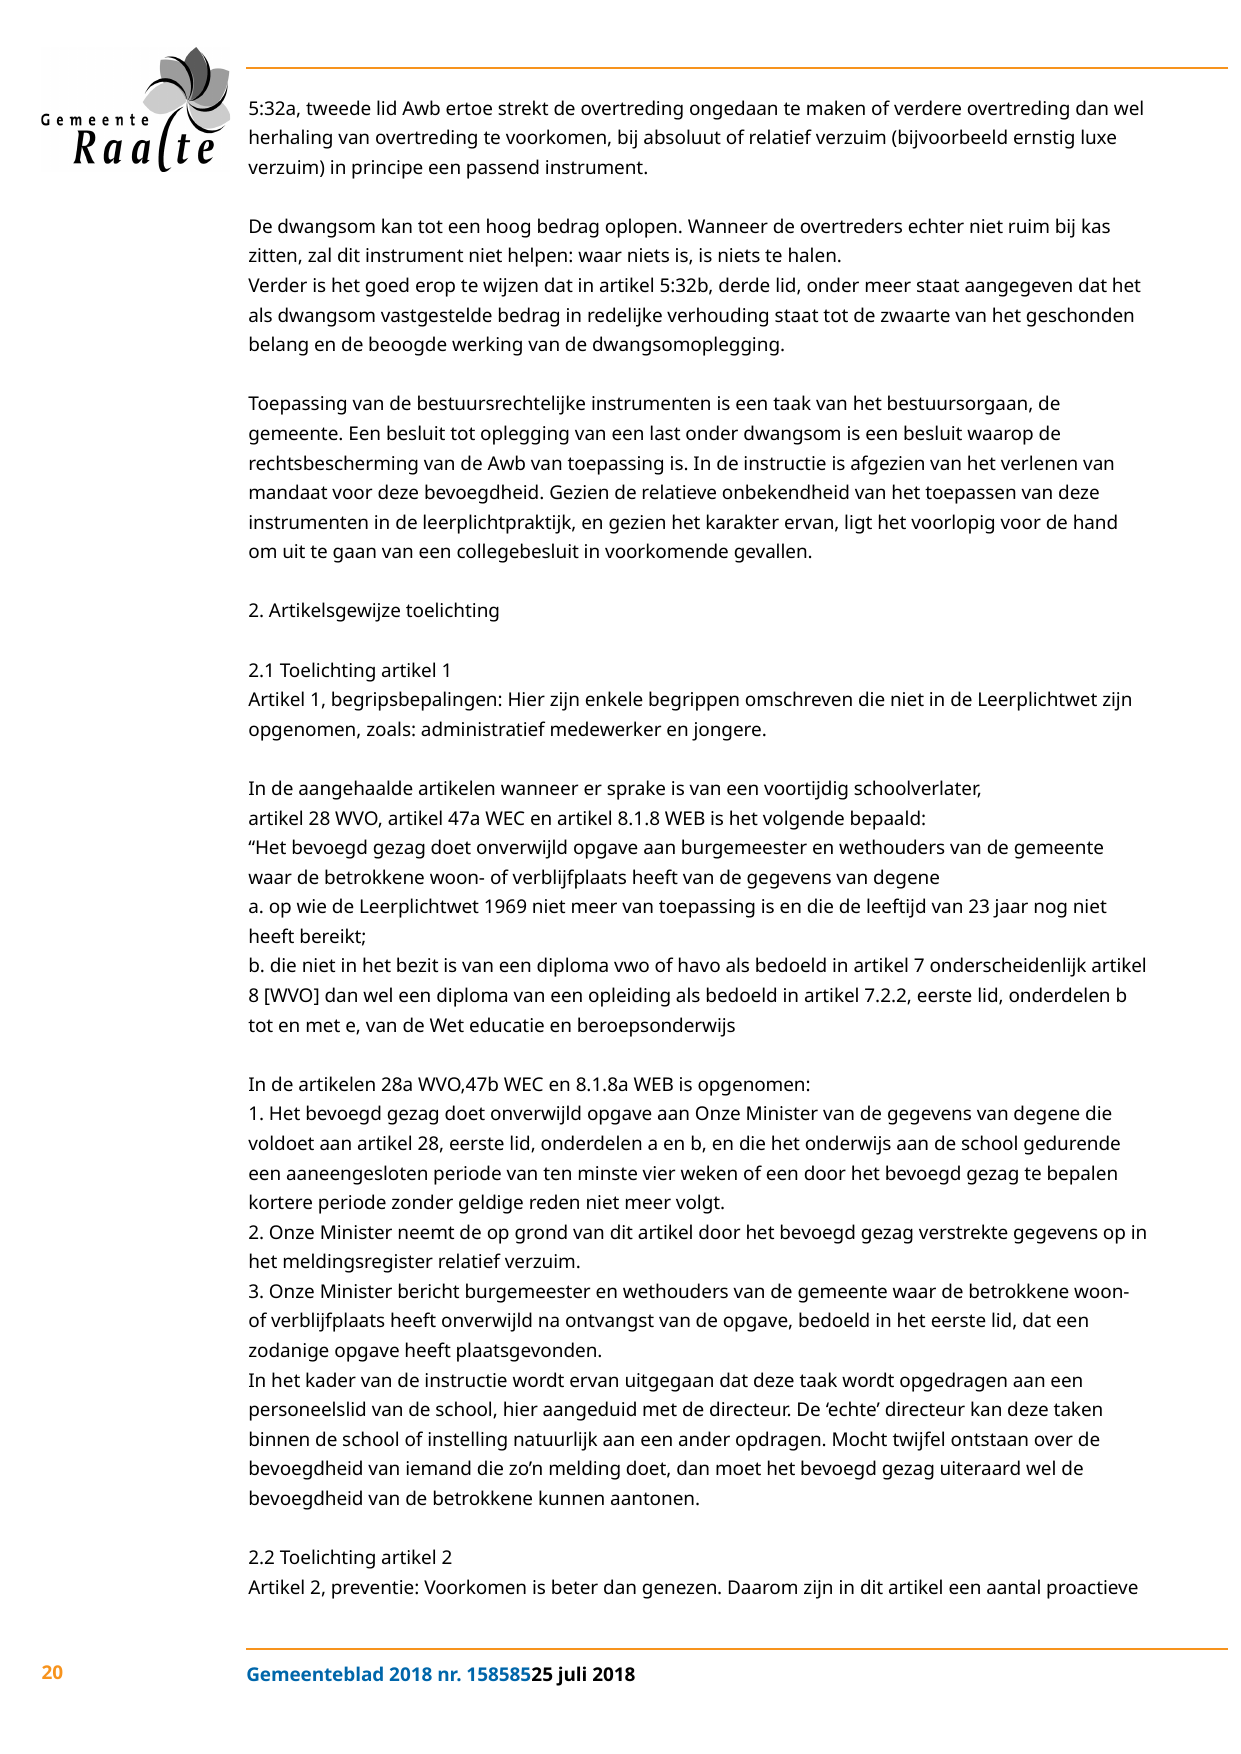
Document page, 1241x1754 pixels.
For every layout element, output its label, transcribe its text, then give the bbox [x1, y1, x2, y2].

text 5:32a, tweede lid Awb ertoe strekt de overtreding ongedaan te maken of verdere overtreding dan wel herhaling van overtreding te voorkomen, bij absoluut of relatief verzuim (bijvoorbeeld ernstig luxe verzuim) in principe een passend instrument. [248, 95, 1152, 180]
text Toepassing van de bestuursrechtelijke instrumenten is een taak van het bestuursorgaan, de gemeente. Een besluit tot oplegging van een last onder dwangsom is een besluit waarop de rechtsbescherming van de Awb van toepassing is. In de instructie is afgezien van het verlenen van mandaat voor deze bevoegdheid. Gezien de relatieve onbekendheid van het toepassen van deze instrumenten in de leerplichtpraktijk, en gezien het karakter ervan, ligt het voorlopig voor de hand om uit te gaan van een collegebesluit in voorkomende gevallen. [248, 391, 1152, 564]
picture [41, 47, 231, 172]
text 3. Onze Minister bericht burgemeester en wethouders van de gemeente waar de betrokkene woon- of verblijfplaats heeft onverwijld na ontvangst van de opgave, bedoeld in het eerste lid, dat een zodanige opgave heeft plaatsgevonden. [248, 1278, 1152, 1363]
text 2.1 Toelichting artikel 1 [248, 657, 1152, 683]
text De dwangsom kan tot een hoog bedrag oplopen. Wanneer de overtreders echter niet ruim bij kas zitten, zal dit instrument niet helpen: waar niets is, is niets te halen. [248, 213, 1152, 268]
text Verder is het goed erop te wijzen dat in artikel 5:32b, derde lid, onder meer staat aangegeven dat het als dwangsom vastgestelde bedrag in redelijke verhouding staat tot de zwaarte van het geschonden belang en de beoogde werking van de dwangsomoplegging. [248, 272, 1152, 357]
text 2. Artikelsgewijze toelichting [248, 598, 1152, 623]
text a. op wie de Leerplichtwet 1969 niet meer van toepassing is en die de leeftijd van 23 jaar nog niet heeft bereikt; [248, 893, 1152, 949]
text In de artikelen 28a WVO,47b WEC en 8.1.8a WEB is opgenomen: [248, 1071, 1152, 1097]
text Artikel 1, begripsbepalingen: Hier zijn enkele begrippen omschreven die niet in de Leerplichtwet zijn opgenomen, zoals: administratief medewerker en jongere. [248, 686, 1152, 742]
text 2.2 Toelichting artikel 2 [248, 1544, 1152, 1570]
text artikel 28 WVO, artikel 47a WEC en artikel 8.1.8 WEB is het volgende bepaald: [248, 805, 1152, 831]
text In het kader van de instructie wordt ervan uitgegaan dat deze taak wordt opgedragen aan een personeelslid van de school, hier aangeduid met de directeur. De ‘echte’ directeur kan deze taken binnen de school of instelling natuurlijk aan een ander opdragen. Mocht twijfel ontstaan over de bevoegdheid van iemand die zo’n melding doet, dan moet het bevoegd gezag uiteraard wel de bevoegdheid van de betrokkene kunnen aantonen. [248, 1367, 1152, 1511]
text b. die niet in het bezit is van een diploma vwo of havo als bedoeld in artikel 7 onderscheidenlijk artikel 8 [WVO] dan wel een diploma van een opleiding als bedoeld in artikel 7.2.2, eerste lid, onderdelen b tot en met e, van de Wet educatie en beroepsonderwijs [248, 953, 1152, 1038]
text 2. Onze Minister neemt de op grond van dit artikel door het bevoegd gezag verstrekte gegevens op in het meldingsregister relatief verzuim. [248, 1219, 1152, 1274]
text “Het bevoegd gezag doet onverwijld opgave aan burgemeester en wethouders van de gemeente waar de betrokkene woon- of verblijfplaats heeft van de gegevens van degene [248, 834, 1152, 890]
text 1. Het bevoegd gezag doet onverwijld opgave aan Onze Minister van de gegevens van degene die voldoet aan artikel 28, eerste lid, onderdelen a en b, en die het onderwijs aan de school gedurende een aaneengesloten periode van ten minste vier weken of een door het bevoegd gezag te bepalen kortere periode zonder geldige reden niet meer volgt. [248, 1101, 1152, 1215]
text In de aangehaalde artikelen wanneer er sprake is van een voortijdig schoolverlater, [248, 775, 1152, 801]
text Artikel 2, preventie: Voorkomen is beter dan genezen. Daarom zijn in dit artikel een aantal proactieve [248, 1574, 1152, 1600]
